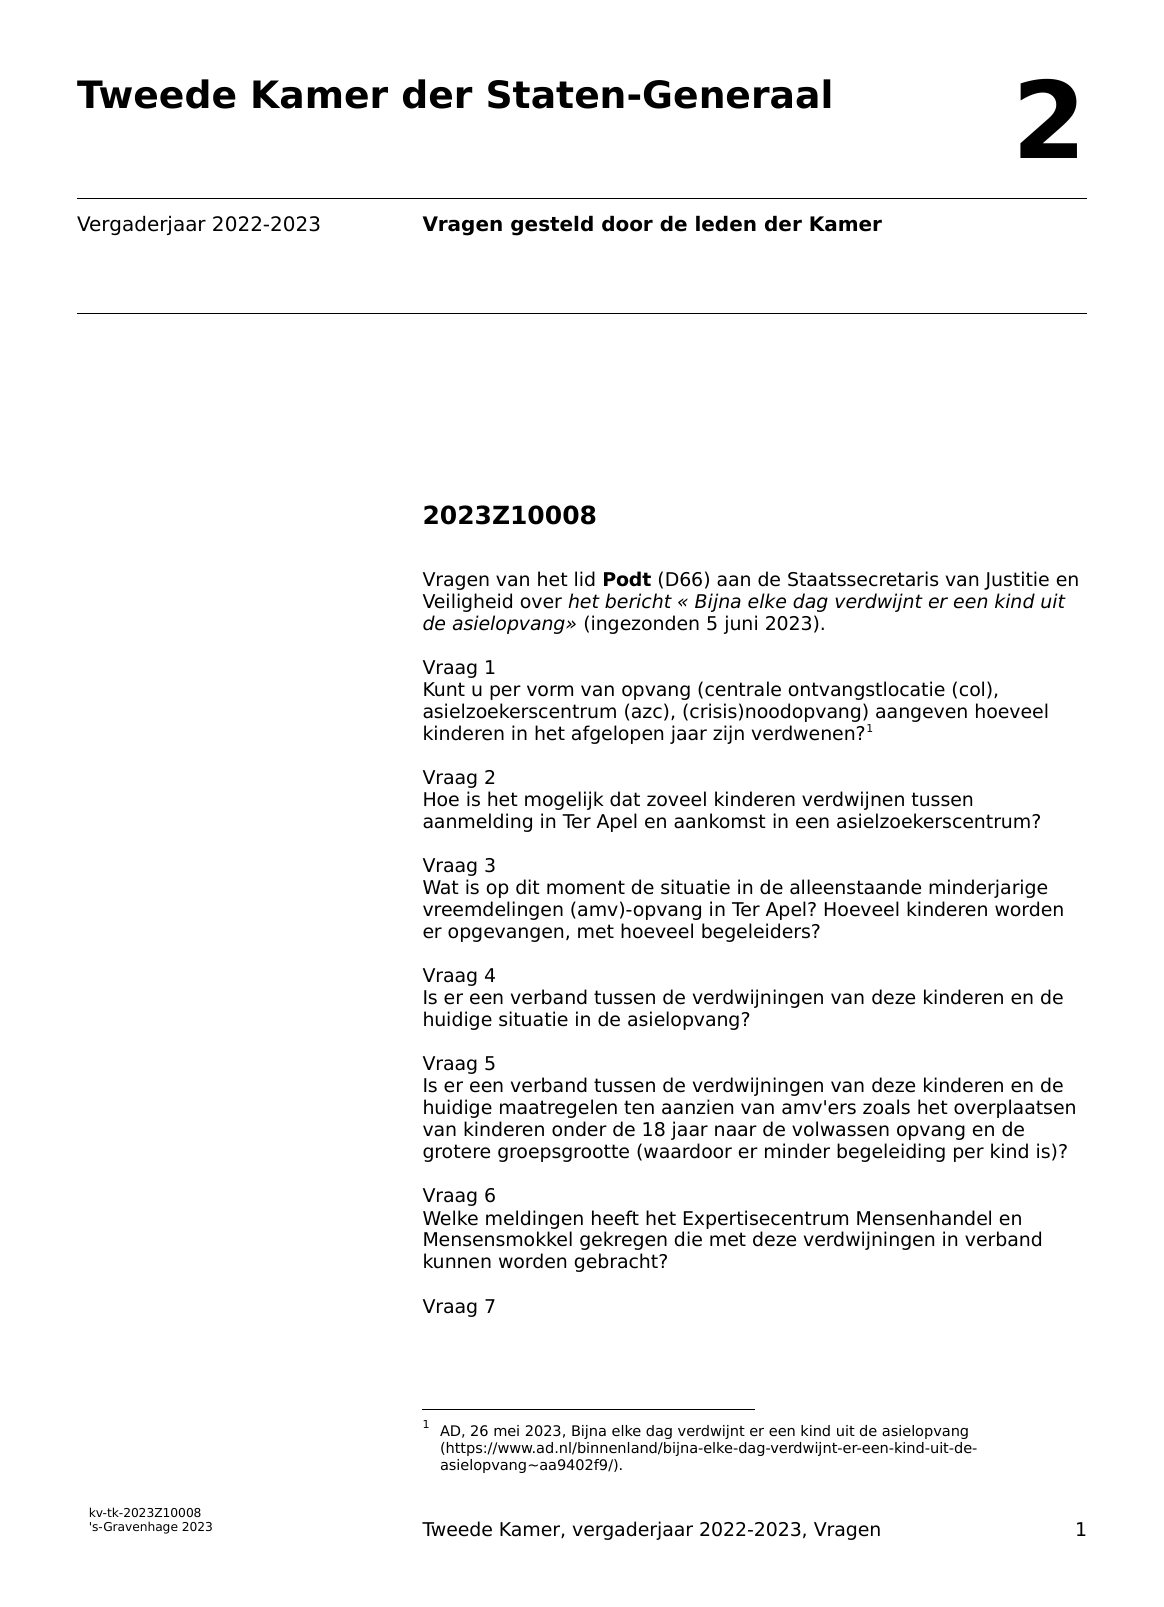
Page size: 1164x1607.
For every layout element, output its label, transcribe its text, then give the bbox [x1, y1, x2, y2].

text Vraag 3 [422, 855, 1087, 877]
text Welke meldingen heeft het Expertisecentrum Mensenhandel en Mensensmokkel gekregen die met deze verdwijningen in verband kunnen worden gebracht? [422, 1207, 1087, 1273]
table_header Tweede Kamer der Staten-Generaal [77, 59, 886, 198]
text Hoe is het mogelijk dat zoveel kinderen verdwijnen tussen aanmelding in Ter Apel en aankomst in een asielzoekerscentrum? [422, 789, 1087, 833]
text Vraag 4 [422, 965, 1087, 987]
text Vraag 1 [422, 657, 1087, 679]
text Vraag 7 [422, 1296, 1087, 1317]
text Vraag 5 [422, 1053, 1087, 1075]
table_cell Vragen gesteld door de leden der Kamer [422, 199, 1087, 313]
text Vraag 6 [422, 1185, 1087, 1207]
text 's-Gravenhage 2023 [88, 1520, 323, 1534]
text Is er een verband tussen de verdwijningen van deze kinderen en de huidige situatie in de asielopvang? [422, 987, 1087, 1031]
text Kunt u per vorm van opvang (centrale ontvangstlocatie (col), asielzoekerscentrum (azc), (crisis)noodopvang) aangeven hoeveel kinderen in het afgelopen jaar zijn verdwenen? [422, 679, 1087, 745]
text Vraag 2 [422, 767, 1087, 789]
text Is er een verband tussen de verdwijningen van deze kinderen en de huidige maatregelen ten aanzien van amv'ers zoals het overplaatsen van kinderen onder de 18 jaar naar de volwassen opvang en de grotere groepsgrootte (waardoor er minder begeleiding per kind is)? [422, 1075, 1087, 1163]
text 2023Z10008 [422, 501, 1087, 531]
text Vragen van het lid Podt (D66) aan de Staatssecretaris van Justitie en Veiligheid over het bericht « Bijna elke dag verdwijnt er een kind uit de asielopvang» (ingezonden 5 juni 2023). [422, 569, 1087, 635]
table_header 2 [886, 59, 1087, 198]
text AD, 26 mei 2023, Bijna elke dag verdwijnt er een kind uit de asielopvang (https://www.ad.nl/binnenland/bijna-elke-dag-verdwijnt-er-een-kind-uit-de-asielopvang~aa9402f9/). [422, 1418, 1087, 1474]
text Wat is op dit moment de situatie in de alleenstaande minderjarige vreemdelingen (amv)-opvang in Ter Apel? Hoeveel kinderen worden er opgevangen, met hoeveel begeleiders? [422, 877, 1087, 943]
text kv-tk-2023Z10008 [88, 1506, 323, 1520]
table_cell Vergaderjaar 2022-2023 [77, 199, 422, 313]
